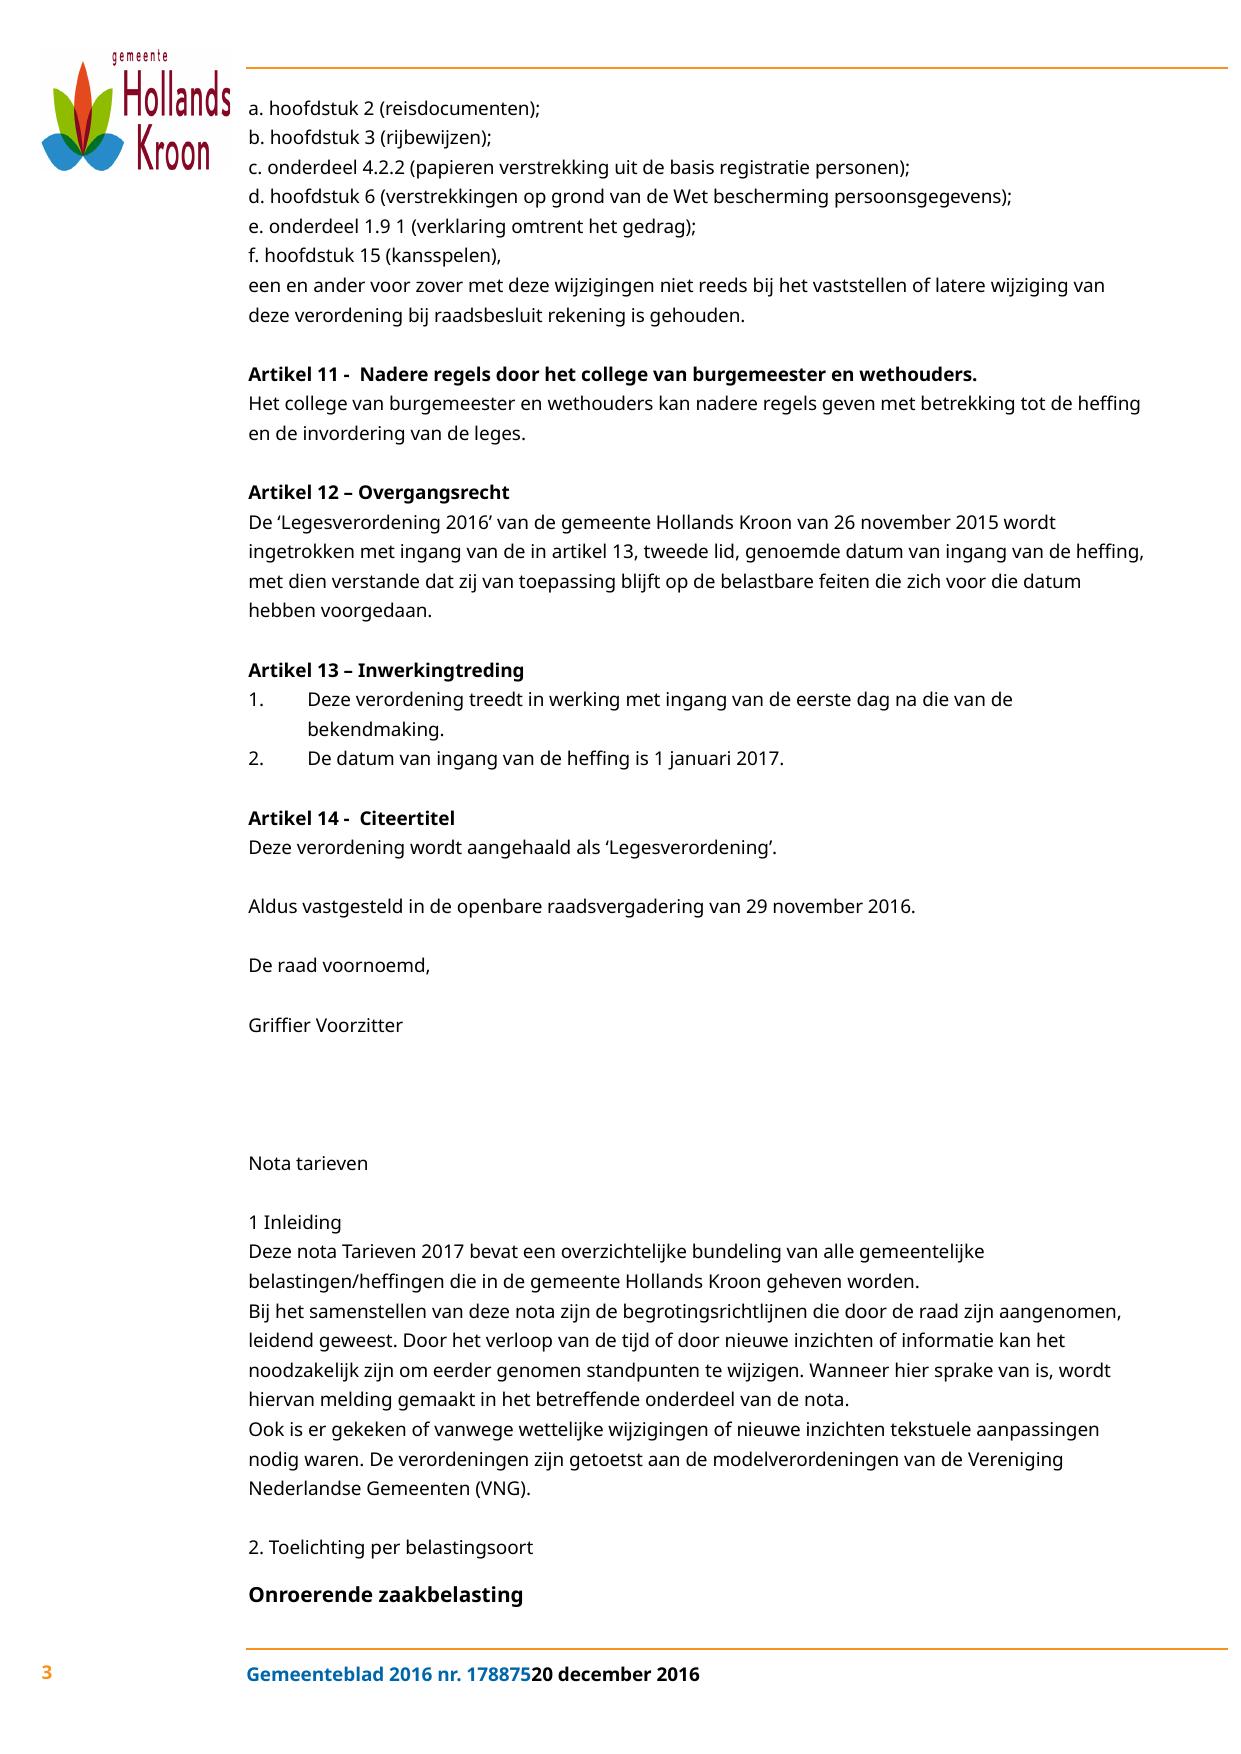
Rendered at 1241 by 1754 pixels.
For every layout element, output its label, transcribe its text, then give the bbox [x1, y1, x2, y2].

text een en ander voor zover met deze wijzigingen niet reeds bij het vaststellen of latere wijziging van deze verordening bij raadsbesluit rekening is gehouden. [248, 272, 1152, 328]
text f. hoofdstuk 15 (kansspelen), [248, 243, 1152, 268]
text d. hoofdstuk 6 (verstrekkingen op grond van de Wet bescherming persoonsgegevens); [248, 183, 1152, 209]
text 1 Inleiding [248, 1209, 1152, 1235]
text Artikel 13 – Inwerkingtreding [248, 657, 1152, 683]
text Artikel 11 - Nadere regels door het college van burgemeester en wethouders. [248, 361, 1152, 387]
text De raad voornoemd, [248, 953, 1152, 978]
text 2. Toelichting per belastingsoort [248, 1534, 1152, 1560]
text a. hoofdstuk 2 (reisdocumenten); [248, 95, 1152, 121]
text Ook is er gekeken of vanwege wettelijke wijzigingen of nieuwe inzichten tekstuele aanpassingen nodig waren. De verordeningen zijn getoetst aan de modelverordeningen van de Vereniging Nederlandse Gemeenten (VNG). [248, 1416, 1152, 1501]
list De datum van ingang van de heffing is 1 januari 2017. [248, 746, 1152, 771]
text Het college van burgemeester en wethouders kan nadere regels geven met betrekking tot de heffing en de invordering van de leges. [248, 391, 1152, 446]
text Nota tarieven [248, 1150, 1152, 1176]
text c. onderdeel 4.2.2 (papieren verstrekking uit de basis registratie personen); [248, 154, 1152, 180]
text e. onderdeel 1.9 1 (verklaring omtrent het gedrag); [248, 213, 1152, 239]
text Onroerende zaakbelasting [248, 1580, 1152, 1608]
text Artikel 12 – Overgangsrecht [248, 479, 1152, 505]
text De ‘Legesverordening 2016’ van de gemeente Hollands Kroon van 26 november 2015 wordt ingetrokken met ingang van de in artikel 13, tweede lid, genoemde datum van ingang van de heffing, met dien verstande dat zij van toepassing blijft op de belastbare feiten die zich voor die datum hebben voorgedaan. [248, 509, 1152, 623]
text Deze verordening wordt aangehaald als ‘Legesverordening’. [248, 834, 1152, 860]
text b. hoofdstuk 3 (rijbewijzen); [248, 124, 1152, 150]
text Artikel 14 - Citeertitel [248, 805, 1152, 831]
text Deze nota Tarieven 2017 bevat een overzichtelijke bundeling van alle gemeentelijke belastingen/heffingen die in de gemeente Hollands Kroon geheven worden. [248, 1239, 1152, 1294]
text Aldus vastgesteld in de openbare raadsvergadering van 29 november 2016. [248, 893, 1152, 919]
text Bij het samenstellen van deze nota zijn de begrotingsrichtlijnen die door de raad zijn aangenomen, leidend geweest. Door het verloop van de tijd of door nieuwe inzichten of informatie kan het noodzakelijk zijn om eerder genomen standpunten te wijzigen. Wanneer hier sprake van is, wordt hiervan melding gemaakt in het betreffende onderdeel van de nota. [248, 1298, 1152, 1412]
picture [41, 47, 231, 172]
text Griffier Voorzitter [248, 1012, 1152, 1038]
list Deze verordening treedt in werking met ingang van de eerste dag na die van de bekendmaking. [248, 686, 1152, 742]
